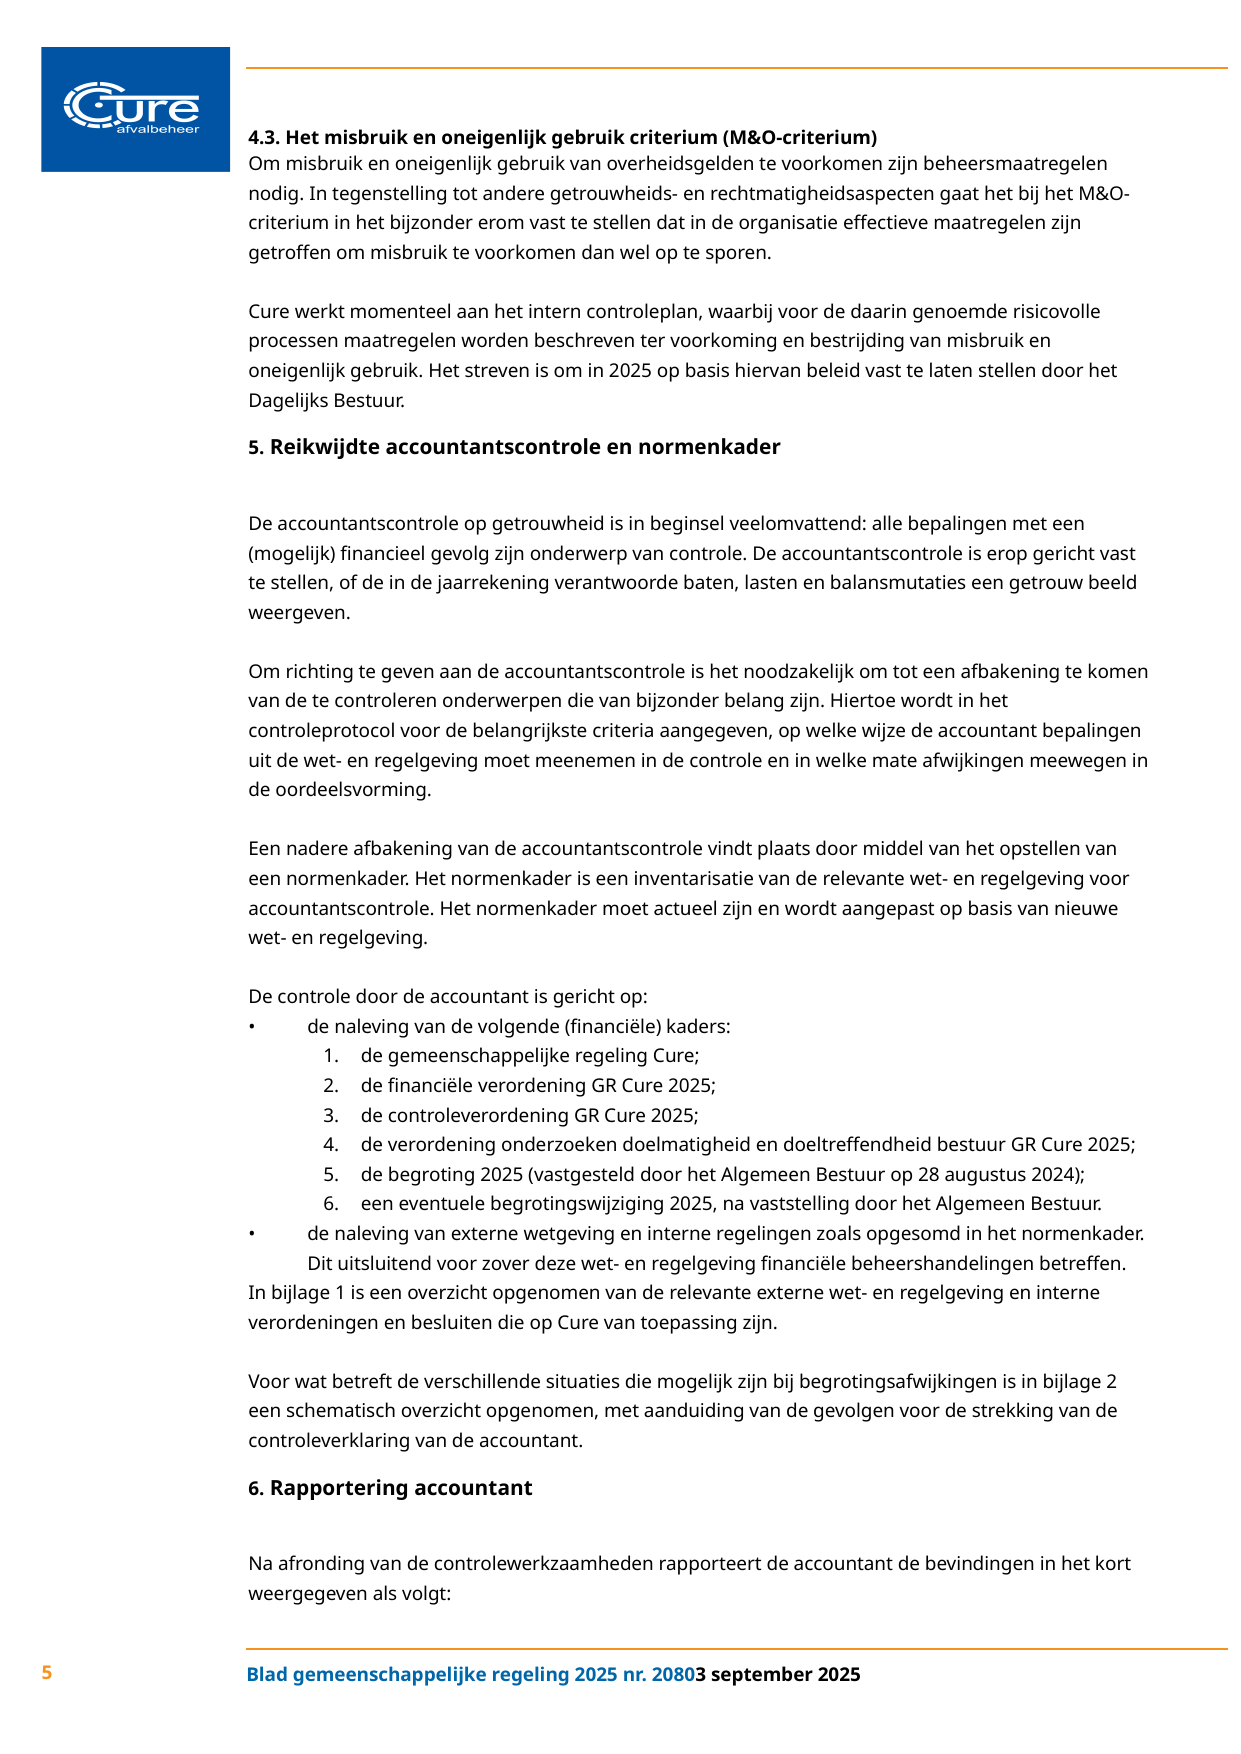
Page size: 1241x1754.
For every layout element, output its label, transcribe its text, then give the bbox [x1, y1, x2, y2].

text Om misbruik en oneigenlijk gebruik van overheidsgelden te voorkomen zijn beheersmaatregelen nodig. In tegenstelling tot andere getrouwheids- en rechtmatigheidsaspecten gaat het bij het M&O-criterium in het bijzonder erom vast te stellen dat in de organisatie effectieve maatregelen zijn getroffen om misbruik te voorkomen dan wel op te sporen. [248, 150, 1152, 264]
text 5. Reikwijdte accountantscontrole en normenkader [248, 432, 1152, 461]
list een eventuele begrotingswijziging 2025, na vaststelling door het Algemeen Bestuur. [323, 1191, 1152, 1216]
text 4.3. Het misbruik en oneigenlijk gebruik criterium (M&O-criterium) [248, 124, 1152, 150]
text De accountantscontrole op getrouwheid is in beginsel veelomvattend: alle bepalingen met een (mogelijk) financieel gevolg zijn onderwerp van controle. De accountantscontrole is erop gericht vast te stellen, of de in de jaarrekening verantwoorde baten, lasten en balansmutaties een getrouw beeld weergeven. [248, 510, 1152, 624]
list de controleverordening GR Cure 2025; [323, 1102, 1152, 1127]
picture [41, 47, 231, 172]
list de begroting 2025 (vastgesteld door het Algemeen Bestuur op 28 augustus 2024); [323, 1161, 1152, 1187]
list de verordening onderzoeken doelmatigheid en doeltreffendheid bestuur GR Cure 2025; [323, 1131, 1152, 1157]
text Een nadere afbakening van de accountantscontrole vindt plaats door middel van het opstellen van een normenkader. Het normenkader is een inventarisatie van de relevante wet- en regelgeving voor accountantscontrole. Het normenkader moet actueel zijn en wordt aangepast op basis van nieuwe wet- en regelgeving. [248, 836, 1152, 950]
text Na afronding van de controlewerkzaamheden rapporteert de accountant de bevindingen in het kort weergegeven als volgt: [248, 1551, 1152, 1606]
text Cure werkt momenteel aan het intern controleplan, waarbij voor de daarin genoemde risicovolle processen maatregelen worden beschreven ter voorkoming en bestrijding van misbruik en oneigenlijk gebruik. Het streven is om in 2025 op basis hiervan beleid vast te laten stellen door het Dagelijks Bestuur. [248, 298, 1152, 412]
text Voor wat betreft de verschillende situaties die mogelijk zijn bij begrotingsafwijkingen is in bijlage 2 een schematisch overzicht opgenomen, met aanduiding van de gevolgen voor de strekking van de controleverklaring van de accountant. [248, 1368, 1152, 1453]
list de naleving van externe wetgeving en interne regelingen zoals opgesomd in het normenkader. Dit uitsluitend voor zover deze wet- en regelgeving financiële beheershandelingen betreffen. [248, 1220, 1152, 1275]
text Om richting te geven aan de accountantscontrole is het noodzakelijk om tot een afbakening te komen van de te controleren onderwerpen die van bijzonder belang zijn. Hiertoe wordt in het controleprotocol voor de belangrijkste criteria aangegeven, op welke wijze de accountant bepalingen uit de wet- en regelgeving moet meenemen in de controle en in welke mate afwijkingen meewegen in de oordeelsvorming. [248, 658, 1152, 802]
list de naleving van de volgende (financiële) kaders: [248, 1013, 1152, 1039]
text In bijlage 1 is een overzicht opgenomen van de relevante externe wet- en regelgeving en interne verordeningen en besluiten die op Cure van toepassing zijn. [248, 1279, 1152, 1334]
list de financiële verordening GR Cure 2025; [323, 1072, 1152, 1098]
text De controle door de accountant is gericht op: [248, 983, 1152, 1009]
list de gemeenschappelijke regeling Cure; [323, 1043, 1152, 1068]
text 6. Rapportering accountant [248, 1473, 1152, 1501]
